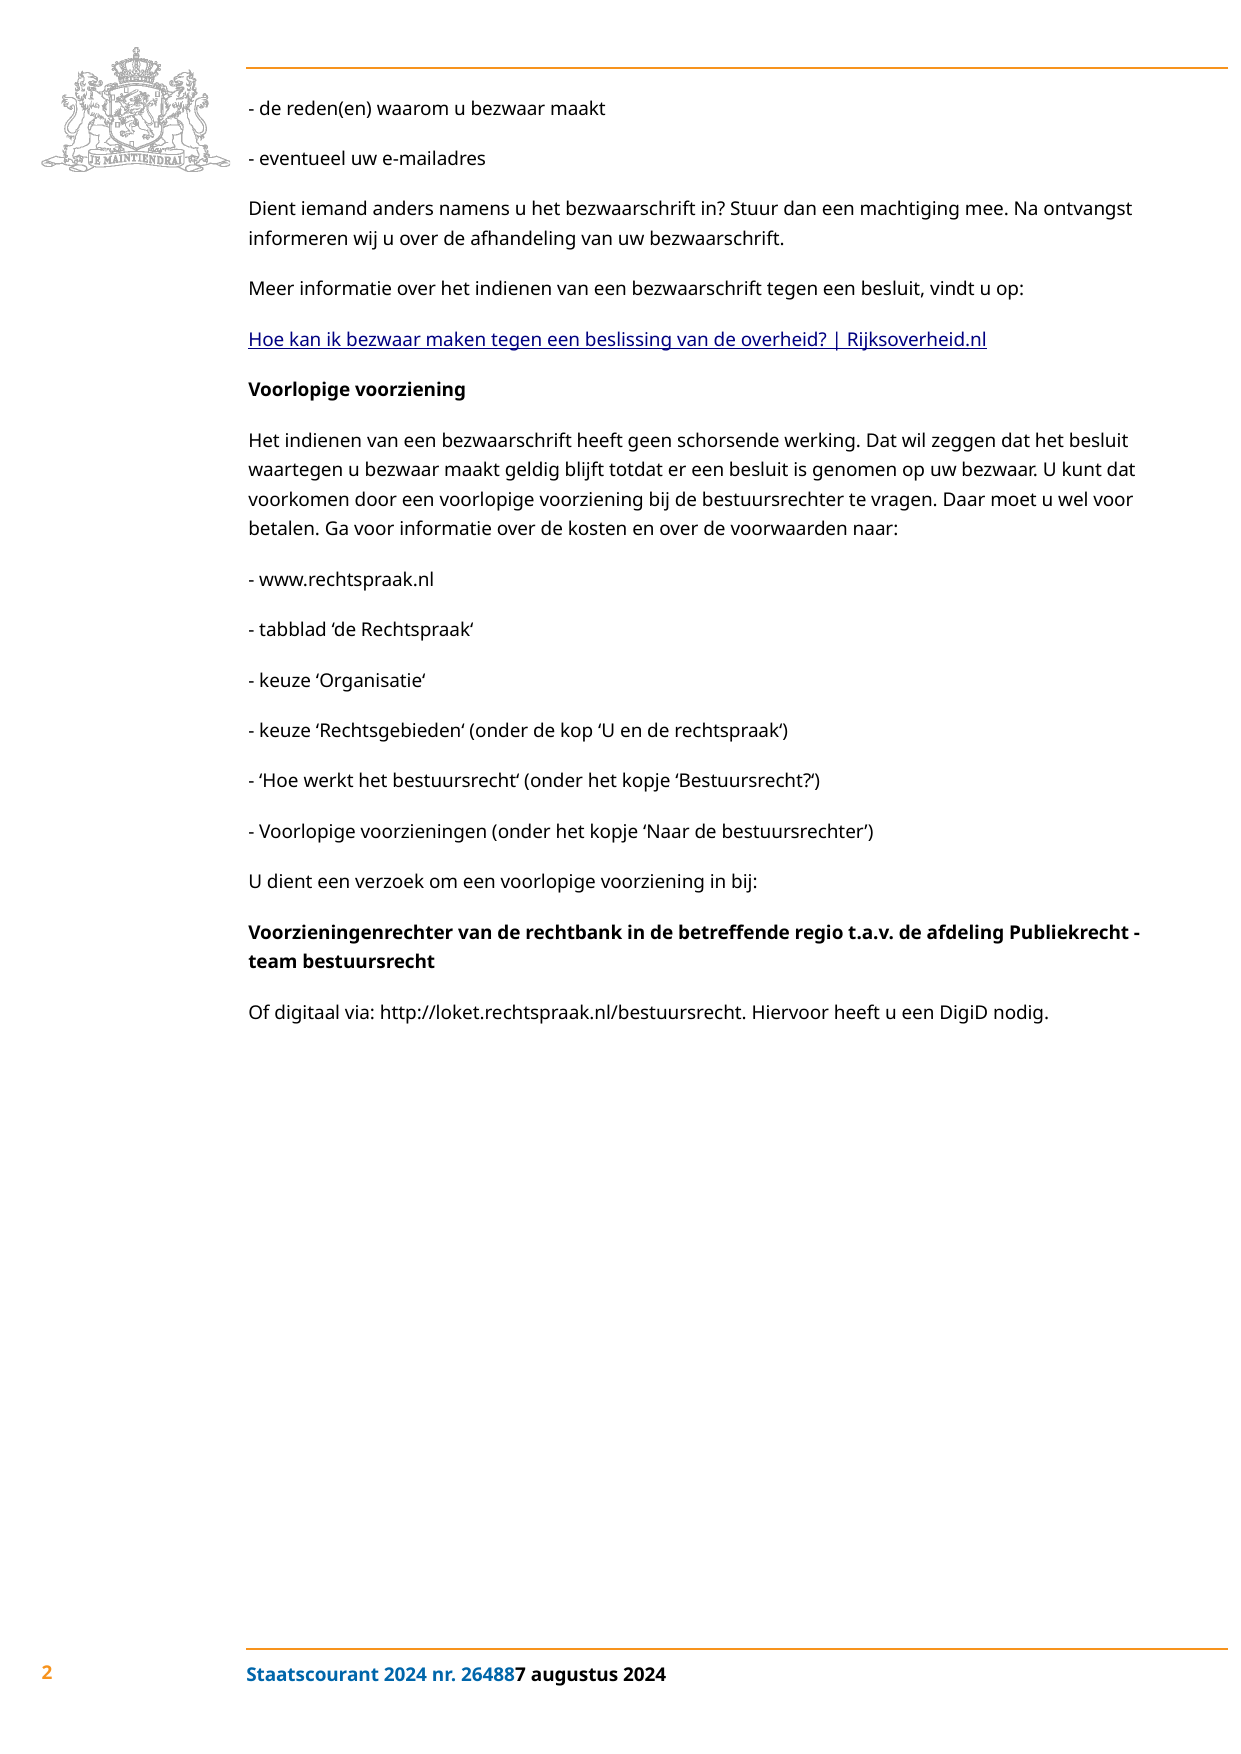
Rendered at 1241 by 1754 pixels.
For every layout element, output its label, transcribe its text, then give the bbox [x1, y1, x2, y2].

text - Voorlopige voorzieningen (onder het kopje ‘Naar de bestuursrechter’) [248, 818, 1152, 844]
text - eventueel uw e-mailadres [248, 145, 1152, 171]
text Of digitaal via: http://loket.rechtspraak.nl/bestuursrecht. Hiervoor heeft u een DigiD nodig. [248, 999, 1152, 1025]
picture [41, 47, 231, 172]
text - keuze ‘Rechtsgebieden‘ (onder de kop ‘U en de rechtspraak‘) [248, 717, 1152, 743]
text Hoe kan ik bezwaar maken tegen een beslissing van de overheid? | Rijksoverheid.nl [248, 326, 1152, 352]
text Het indienen van een bezwaarschrift heeft geen schorsende werking. Dat wil zeggen dat het besluit waartegen u bezwaar maakt geldig blijft totdat er een besluit is genomen op uw bezwaar. U kunt dat voorkomen door een voorlopige voorziening bij de bestuursrechter te vragen. Daar moet u wel voor betalen. Ga voor informatie over de kosten en over de voorwaarden naar: [248, 427, 1152, 541]
text - tabblad ‘de Rechtspraak‘ [248, 616, 1152, 642]
text - ‘Hoe werkt het bestuursrecht‘ (onder het kopje ‘Bestuursrecht?‘) [248, 768, 1152, 793]
text Meer informatie over het indienen van een bezwaarschrift tegen een besluit, vindt u op: [248, 276, 1152, 301]
text - de reden(en) waarom u bezwaar maakt [248, 95, 1152, 121]
text - www.rechtspraak.nl [248, 566, 1152, 592]
text Voorlopige voorziening [248, 376, 1152, 402]
text Voorzieningenrechter van de rechtbank in de betreffende regio t.a.v. de afdeling Publiekrecht - team bestuursrecht [248, 919, 1152, 974]
text Dient iemand anders namens u het bezwaarschrift in? Stuur dan een machtiging mee. Na ontvangst informeren wij u over de afhandeling van uw bezwaarschrift. [248, 196, 1152, 251]
text - keuze ‘Organisatie‘ [248, 667, 1152, 693]
text U dient een verzoek om een voorlopige voorziening in bij: [248, 868, 1152, 894]
